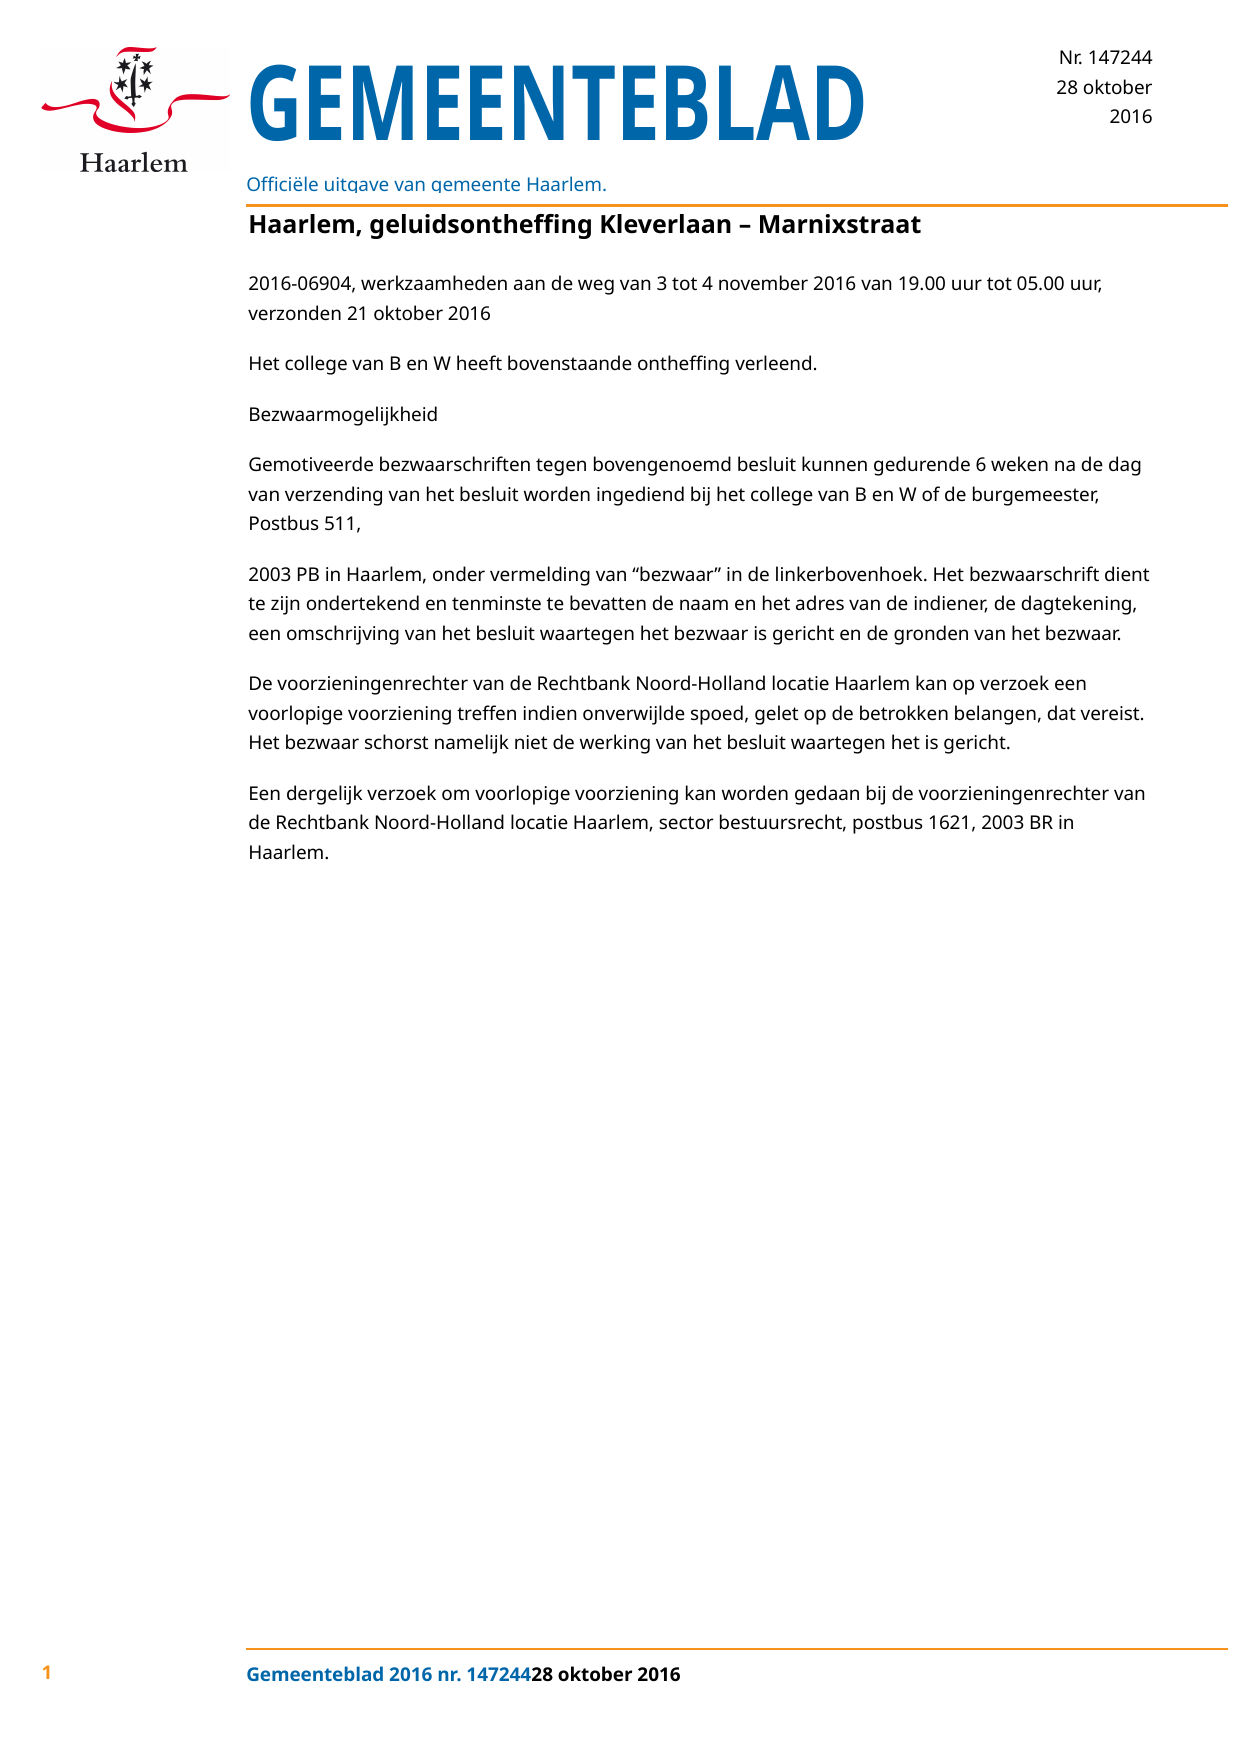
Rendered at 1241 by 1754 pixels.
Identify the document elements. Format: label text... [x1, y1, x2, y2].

text 2003 PB in Haarlem, onder vermelding van “bezwaar” in de linkerbovenhoek. Het bezwaarschrift dient te zijn ondertekend en tenminste te bevatten de naam en het adres van de indiener, de dagtekening, een omschrijving van het besluit waartegen het bezwaar is gericht en de gronden van het bezwaar. [248, 561, 1152, 646]
text Gemotiveerde bezwaarschriften tegen bovengenoemd besluit kunnen gedurende 6 weken na de dag van verzending van het besluit worden ingediend bij het college van B en W of de burgemeester, Postbus 511, [248, 451, 1152, 536]
text Haarlem, geluidsontheffing Kleverlaan – Marnixstraat [248, 207, 1152, 241]
text Bezwaarmogelijkheid [248, 401, 1152, 426]
text Het college van B en W heeft bovenstaande ontheffing verleend. [248, 350, 1152, 376]
text 2016-06904, werkzaamheden aan de weg van 3 tot 4 november 2016 van 19.00 uur tot 05.00 uur, verzonden 21 oktober 2016 [248, 270, 1152, 326]
picture [41, 47, 231, 172]
text De voorzieningenrechter van de Rechtbank Noord-Holland locatie Haarlem kan op verzoek een voorlopige voorziening treffen indien onverwijlde spoed, gelet op de betrokken belangen, dat vereist. Het bezwaar schorst namelijk niet de werking van het besluit waartegen het is gericht. [248, 670, 1152, 755]
text Een dergelijk verzoek om voorlopige voorziening kan worden gedaan bij de voorzieningenrechter van de Rechtbank Noord-Holland locatie Haarlem, sector bestuursrecht, postbus 1621, 2003 BR in Haarlem. [248, 780, 1152, 865]
